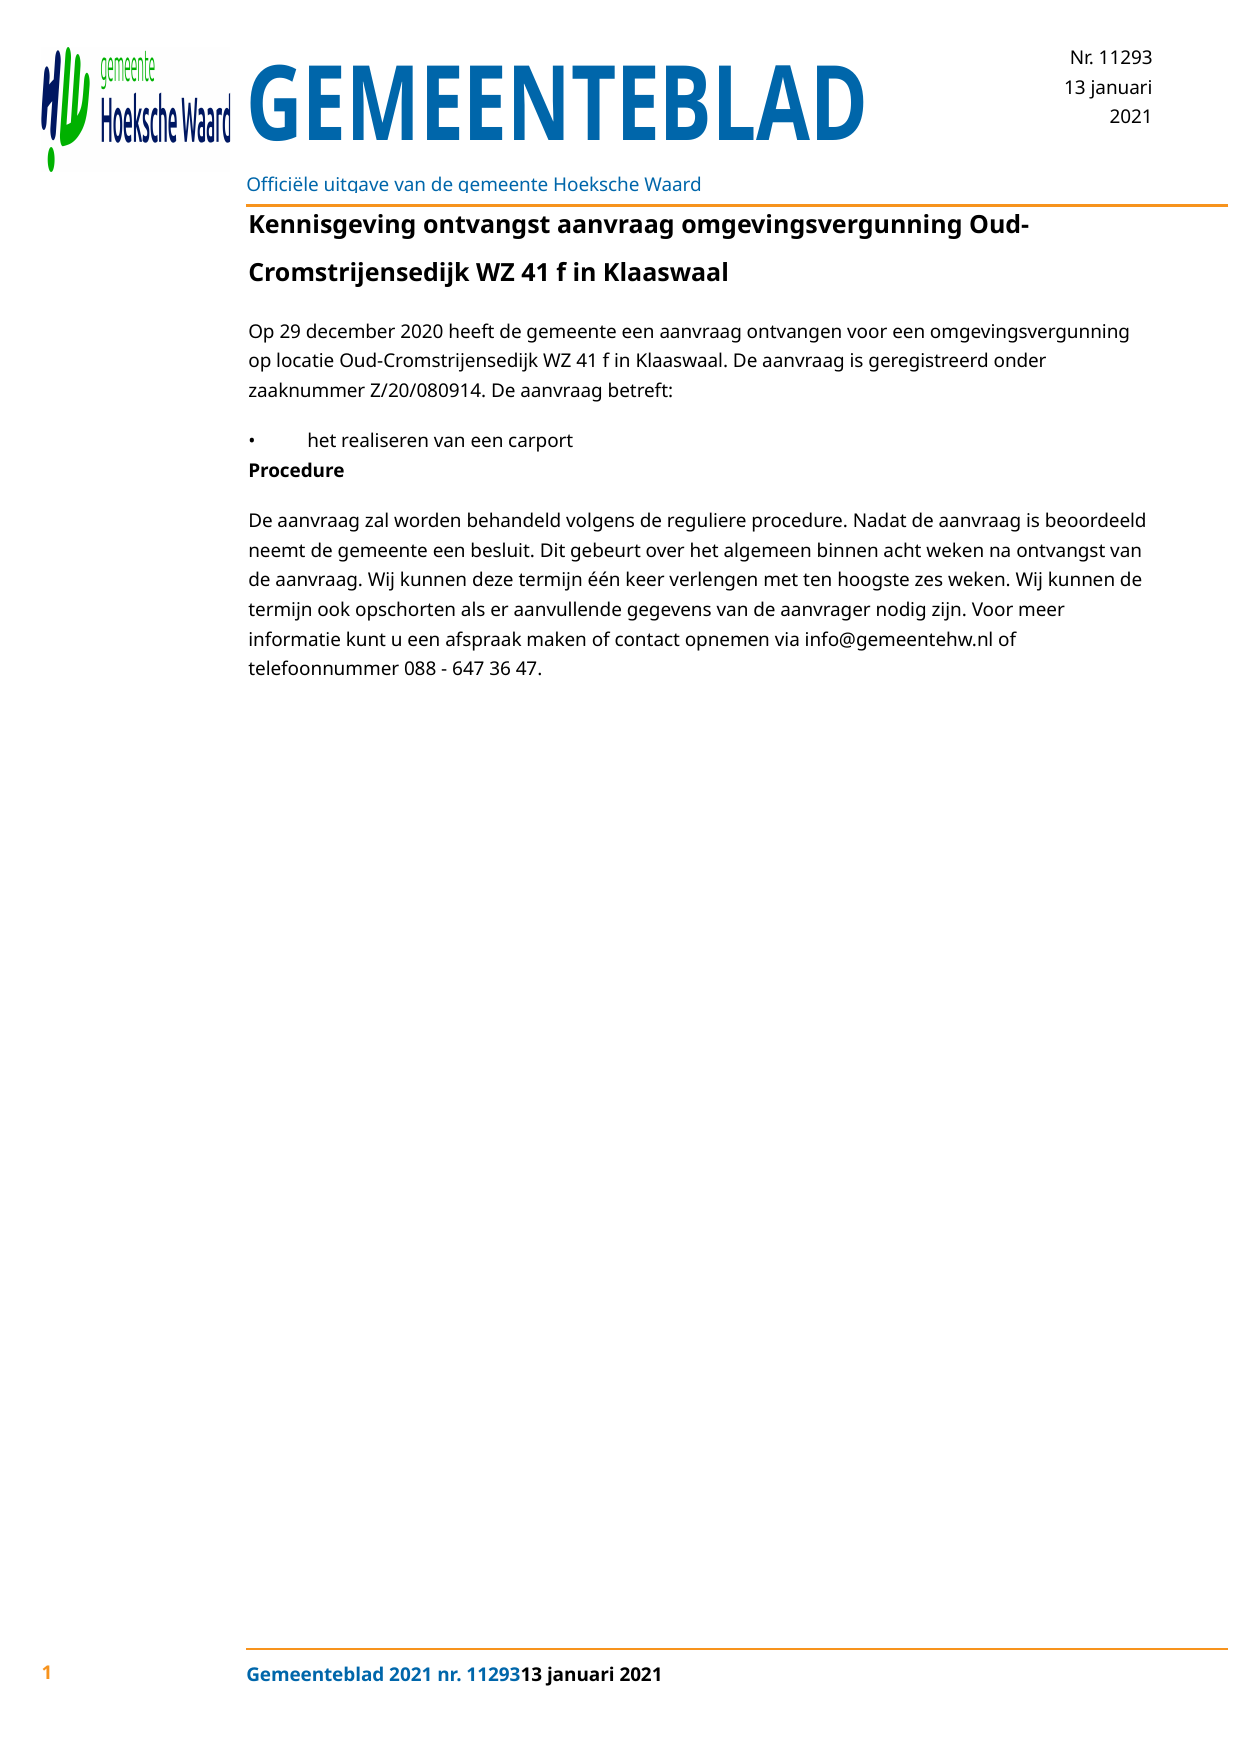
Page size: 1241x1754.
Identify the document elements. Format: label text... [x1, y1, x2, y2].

list het realiseren van een carport [248, 427, 1152, 453]
text Op 29 december 2020 heeft de gemeente een aanvraag ontvangen voor een omgevingsvergunning op locatie Oud-Cromstrijensedijk WZ 41 f in Klaaswaal. De aanvraag is geregistreerd onder zaaknummer Z/20/080914. De aanvraag betreft: [248, 318, 1152, 403]
text De aanvraag zal worden behandeld volgens de reguliere procedure. Nadat de aanvraag is beoordeeld neemt de gemeente een besluit. Dit gebeurt over het algemeen binnen acht weken na ontvangst van de aanvraag. Wij kunnen deze termijn één keer verlengen met ten hoogste zes weken. Wij kunnen de termijn ook opschorten als er aanvullende gegevens van de aanvrager nodig zijn. Voor meer informatie kunt u een afspraak maken of contact opnemen via info@gemeentehw.nl of telefoonnummer 088 - 647 36 47. [248, 507, 1152, 681]
text Kennisgeving ontvangst aanvraag omgevingsvergunning Oud-Cromstrijensedijk WZ 41 f in Klaaswaal [248, 207, 1152, 288]
text Procedure [248, 457, 1152, 483]
picture [41, 47, 231, 172]
